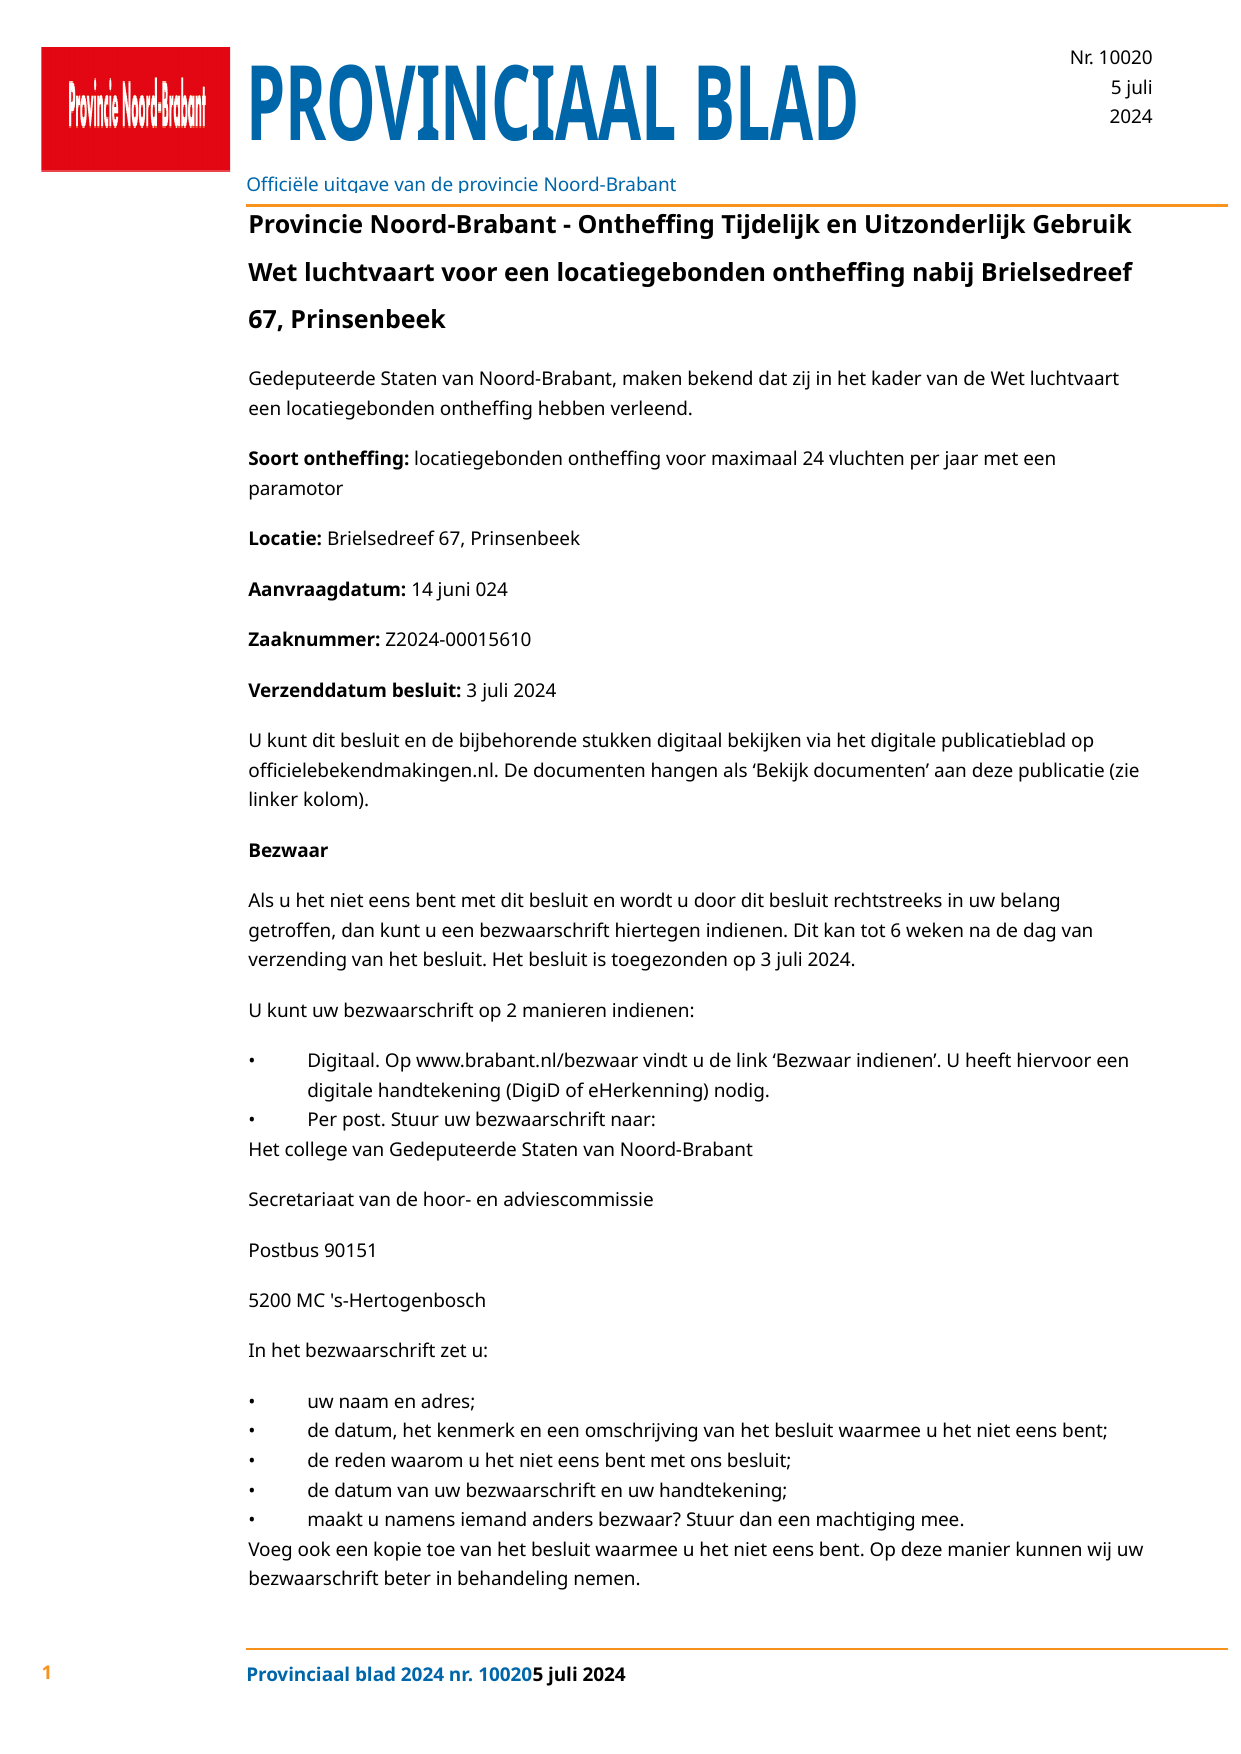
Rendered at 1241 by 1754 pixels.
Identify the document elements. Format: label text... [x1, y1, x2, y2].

picture [41, 47, 231, 172]
list Per post. Stuur uw bezwaarschrift naar: [248, 1106, 1152, 1132]
text Locatie: Brielsedreef 67, Prinsenbeek [248, 526, 1152, 551]
text Het college van Gedeputeerde Staten van Noord-Brabant [248, 1136, 1152, 1162]
list uw naam en adres; [248, 1388, 1152, 1414]
text Provincie Noord-Brabant - Ontheffing Tijdelijk en Uitzonderlijk Gebruik Wet luchtvaart voor een locatiegebonden ontheffing nabij Brielsedreef 67, Prinsenbeek [248, 207, 1152, 336]
text In het bezwaarschrift zet u: [248, 1338, 1152, 1363]
text Verzenddatum besluit: 3 juli 2024 [248, 677, 1152, 702]
text Aanvraagdatum: 14 juni 024 [248, 576, 1152, 602]
list Digitaal. Op www.brabant.nl/bezwaar vindt u de link ‘Bezwaar indienen’. U heeft hiervoor een digitale handtekening (DigiD of eHerkenning) nodig. [248, 1047, 1152, 1102]
text Gedeputeerde Staten van Noord-Brabant, maken bekend dat zij in het kader van de Wet luchtvaart een locatiegebonden ontheffing hebben verleend. [248, 366, 1152, 421]
text Voeg ook een kopie toe van het besluit waarmee u het niet eens bent. Op deze manier kunnen wij uw bezwaarschrift beter in behandeling nemen. [248, 1536, 1152, 1591]
text Soort ontheffing: locatiegebonden ontheffing voor maximaal 24 vluchten per jaar met een paramotor [248, 446, 1152, 501]
text Postbus 90151 [248, 1237, 1152, 1262]
text Bezwaar [248, 837, 1152, 862]
text Als u het niet eens bent met dit besluit en wordt u door dit besluit rechtstreeks in uw belang getroffen, dan kunt u een bezwaarschrift hiertegen indienen. Dit kan tot 6 weken na de dag van verzending van het besluit. Het besluit is toegezonden op 3 juli 2024. [248, 887, 1152, 972]
text Secretariaat van de hoor- en adviescommissie [248, 1186, 1152, 1212]
text U kunt uw bezwaarschrift op 2 manieren indienen: [248, 997, 1152, 1022]
list de datum van uw bezwaarschrift en uw handtekening; [248, 1477, 1152, 1502]
text Zaaknummer: Z2024-00015610 [248, 626, 1152, 652]
list de datum, het kenmerk en een omschrijving van het besluit waarmee u het niet eens bent; [248, 1418, 1152, 1443]
list de reden waarom u het niet eens bent met ons besluit; [248, 1447, 1152, 1473]
text U kunt dit besluit en de bijbehorende stukken digitaal bekijken via het digitale publicatieblad op officielebekendmakingen.nl. De documenten hangen als ‘Bekijk documenten’ aan deze publicatie (zie linker kolom). [248, 727, 1152, 812]
text 5200 MC 's‑Hertogenbosch [248, 1287, 1152, 1313]
list maakt u namens iemand anders bezwaar? Stuur dan een machtiging mee. [248, 1506, 1152, 1532]
